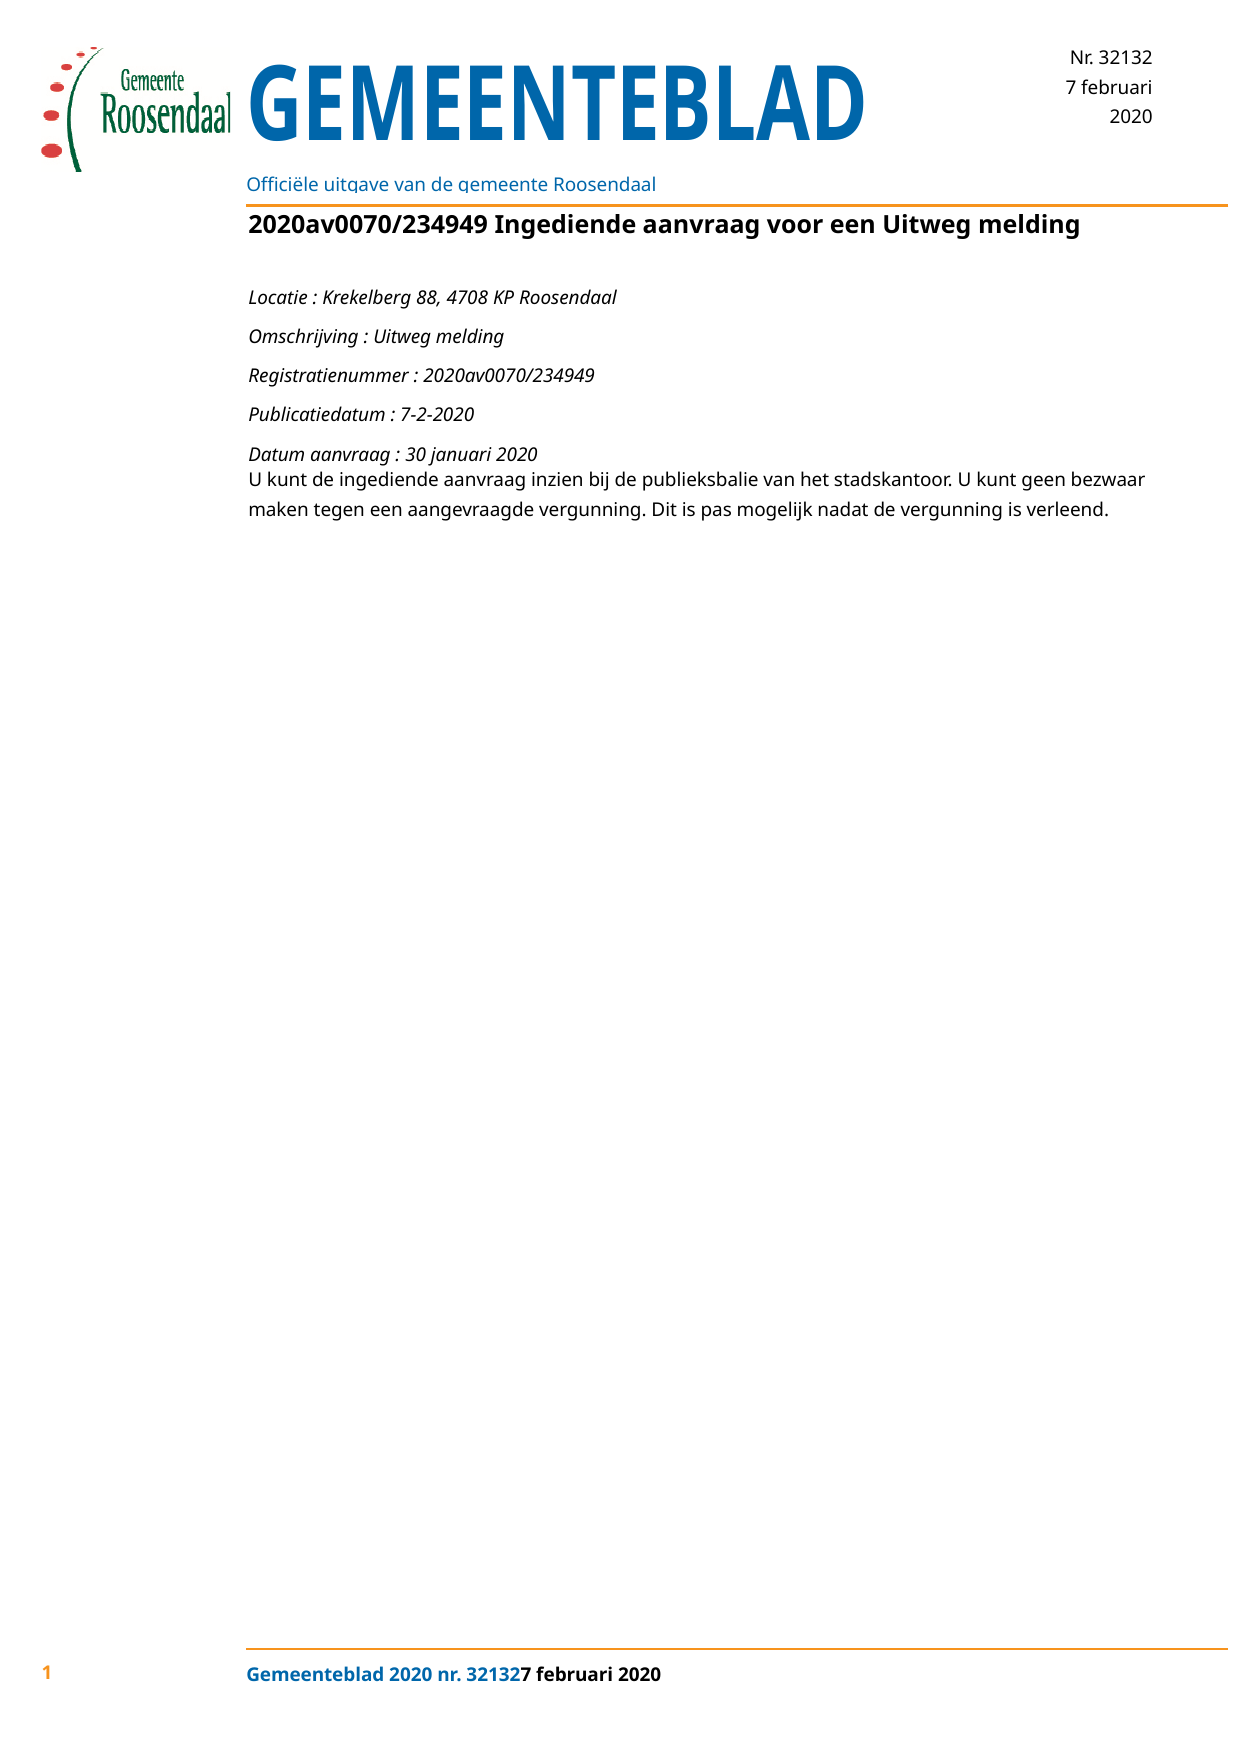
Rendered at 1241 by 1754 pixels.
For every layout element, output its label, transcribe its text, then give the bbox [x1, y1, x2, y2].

text Publicatiedatum : 7-2-2020 [248, 402, 1152, 427]
text Locatie : Krekelberg 88, 4708 KP Roosendaal [248, 284, 1152, 309]
text U kunt de ingediende aanvraag inzien bij de publieksbalie van het stadskantoor. U kunt geen bezwaar maken tegen een aangevraagde vergunning. Dit is pas mogelijk nadat de vergunning is verleend. [248, 467, 1152, 522]
text 2020av0070/234949 Ingediende aanvraag voor een Uitweg melding [248, 207, 1152, 241]
picture [41, 47, 231, 172]
text Omschrijving : Uitweg melding [248, 323, 1152, 349]
text Datum aanvraag : 30 januari 2020 [248, 441, 1152, 467]
text Registratienummer : 2020av0070/234949 [248, 362, 1152, 388]
